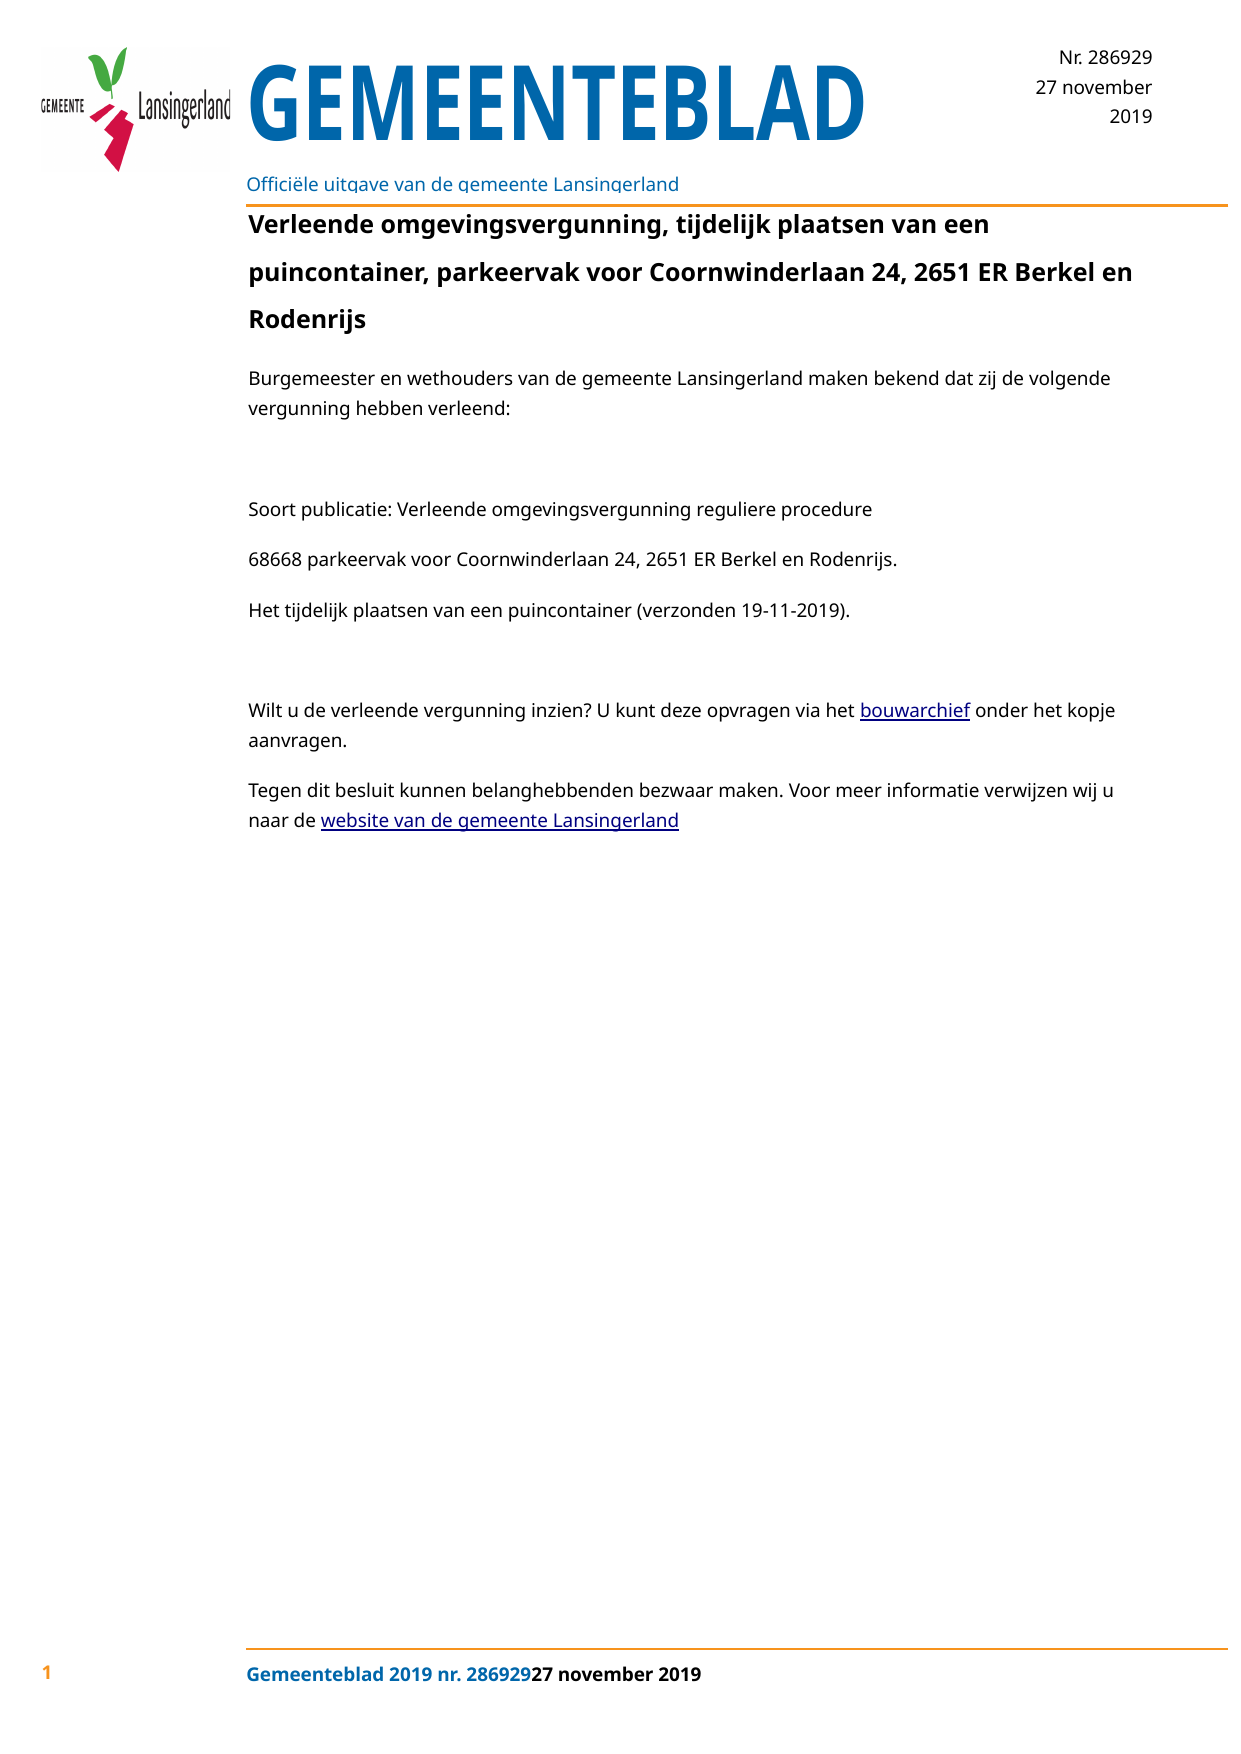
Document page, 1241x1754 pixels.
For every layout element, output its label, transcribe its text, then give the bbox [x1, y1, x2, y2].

text 68668 parkeervak voor Coornwinderlaan 24, 2651 ER Berkel en Rodenrijs. [248, 546, 1152, 572]
text Tegen dit besluit kunnen belanghebbenden bezwaar maken. Voor meer informatie verwijzen wij u naar de website van de gemeente Lansingerland [248, 778, 1152, 833]
text Het tijdelijk plaatsen van een puincontainer (verzonden 19-11-2019). [248, 597, 1152, 622]
text Soort publicatie: Verleende omgevingsvergunning reguliere procedure [248, 496, 1152, 522]
picture [41, 47, 231, 172]
text Wilt u de verleende vergunning inzien? U kunt deze opvragen via het bouwarchief onder het kopje aanvragen. [248, 698, 1152, 753]
text Verleende omgevingsvergunning, tijdelijk plaatsen van een puincontainer, parkeervak voor Coornwinderlaan 24, 2651 ER Berkel en Rodenrijs [248, 207, 1152, 336]
text Burgemeester en wethouders van de gemeente Lansingerland maken bekend dat zij de volgende vergunning hebben verleend: [248, 366, 1152, 421]
